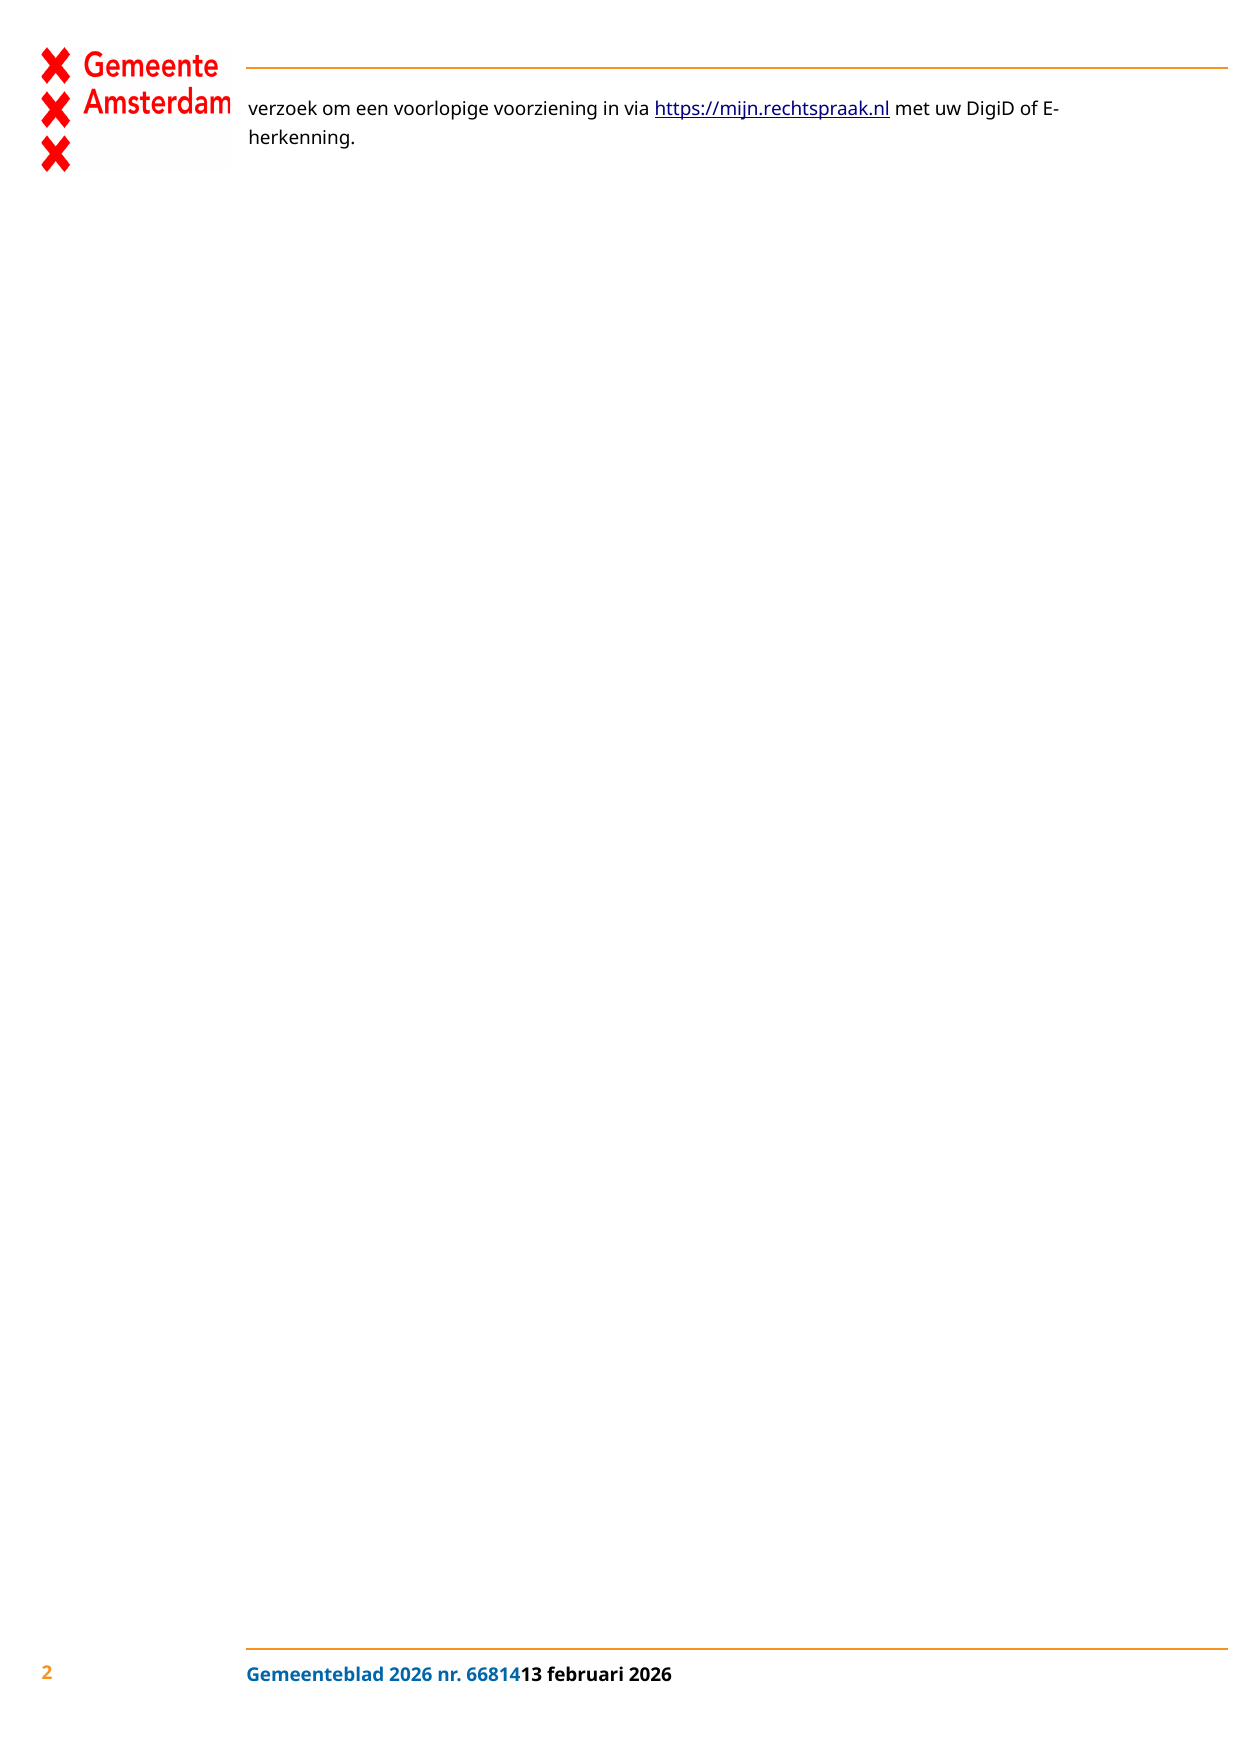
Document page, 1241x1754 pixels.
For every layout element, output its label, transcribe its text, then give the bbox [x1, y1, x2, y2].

text verzoek om een voorlopige voorziening in via https://mijn.rechtspraak.nl met uw DigiD of E-herkenning. [248, 95, 1152, 150]
picture [41, 47, 231, 172]
